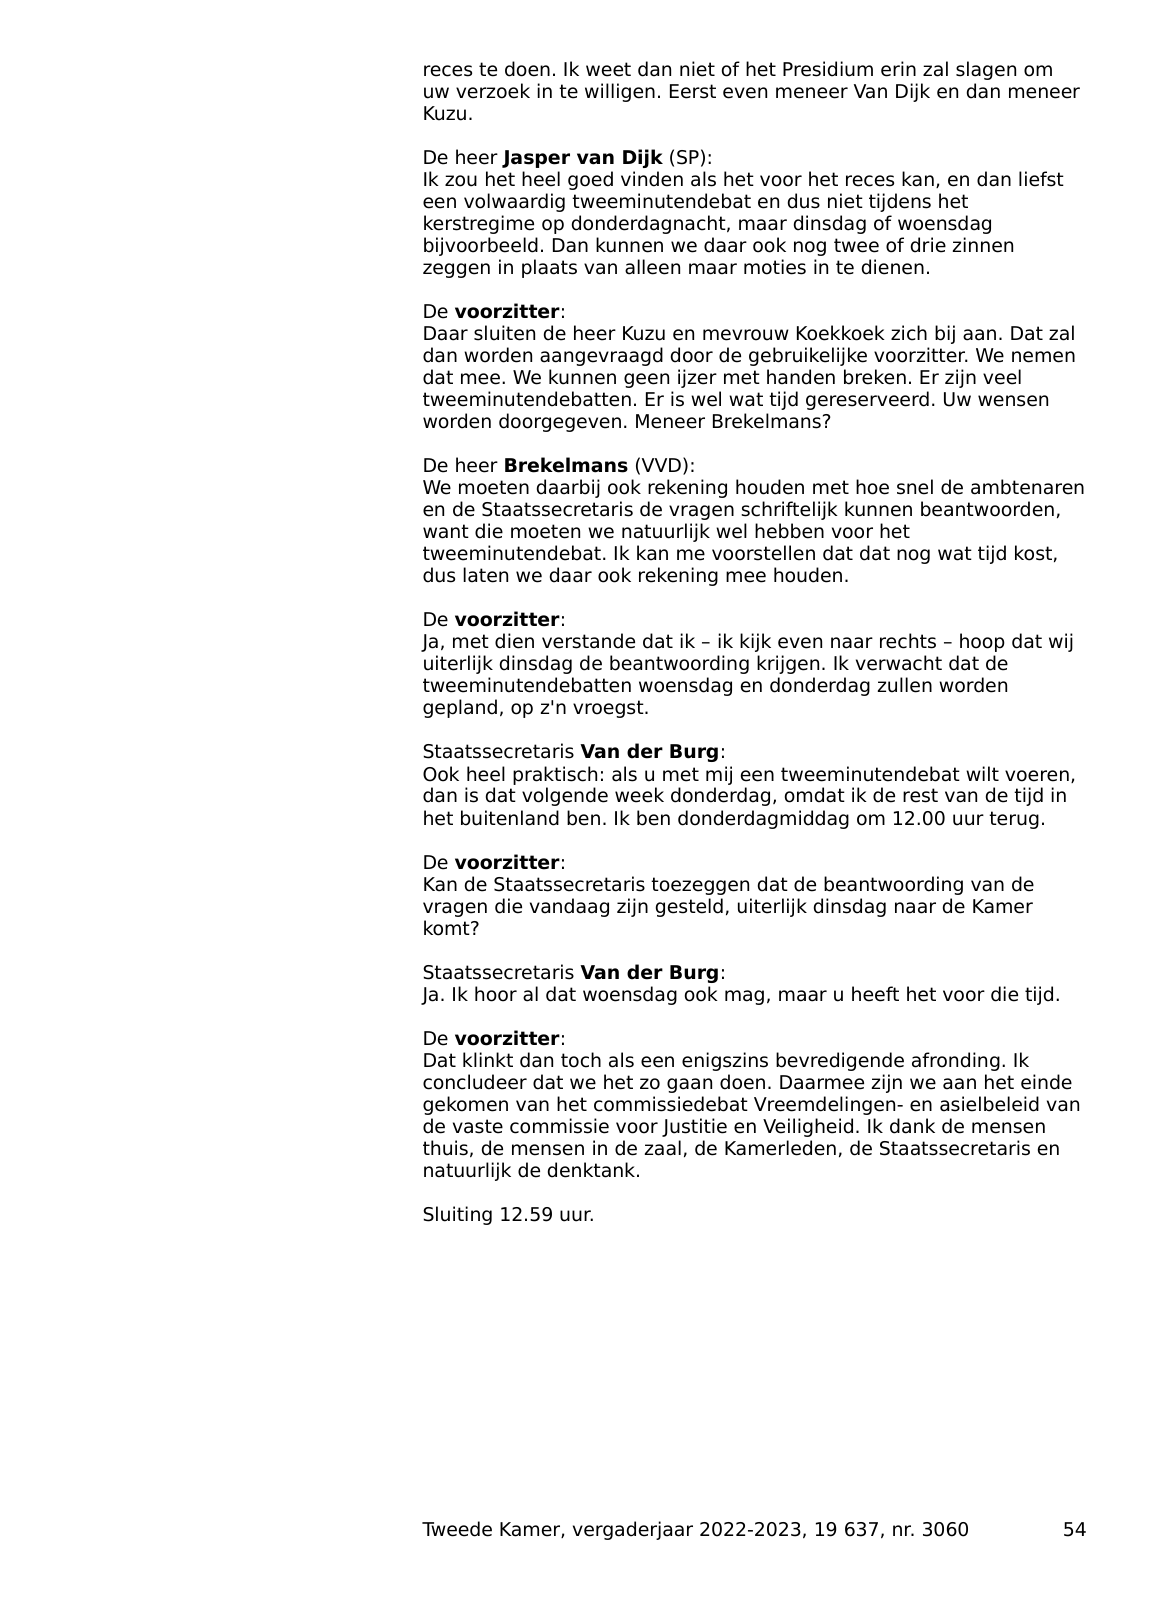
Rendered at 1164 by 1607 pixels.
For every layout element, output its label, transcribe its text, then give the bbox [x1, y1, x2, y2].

text Kan de Staatssecretaris toezeggen dat de beantwoording van de vragen die vandaag zijn gesteld, uiterlijk dinsdag naar de Kamer komt? [422, 873, 1087, 939]
text Daar sluiten de heer Kuzu en mevrouw Koekkoek zich bij aan. Dat zal dan worden aangevraagd door de gebruikelijke voorzitter. We nemen dat mee. We kunnen geen ijzer met handen breken. Er zijn veel tweeminutendebatten. Er is wel wat tijd gereserveerd. Uw wensen worden doorgegeven. Meneer Brekelmans? [422, 323, 1087, 433]
text De heer Brekelmans (VVD): [422, 455, 1087, 477]
text De voorzitter: [422, 301, 1087, 323]
text Staatssecretaris Van der Burg: [422, 962, 1087, 984]
text Ook heel praktisch: als u met mij een tweeminutendebat wilt voeren, dan is dat volgende week donderdag, omdat ik de rest van de tijd in het buitenland ben. Ik ben donderdagmiddag om 12.00 uur terug. [422, 763, 1087, 829]
text De voorzitter: [422, 1028, 1087, 1050]
text De heer Jasper van Dijk (SP): [422, 147, 1087, 169]
text Ja, met dien verstande dat ik – ik kijk even naar rechts – hoop dat wij uiterlijk dinsdag de beantwoording krijgen. Ik verwacht dat de tweeminutendebatten woensdag en donderdag zullen worden gepland, op z'n vroegst. [422, 631, 1087, 719]
text Staatssecretaris Van der Burg: [422, 741, 1087, 763]
text De voorzitter: [422, 852, 1087, 873]
text De voorzitter: [422, 609, 1087, 631]
text Sluiting 12.59 uur. [422, 1204, 1087, 1226]
text Ik zou het heel goed vinden als het voor het reces kan, en dan liefst een volwaardig tweeminutendebat en dus niet tijdens het kerstregime op donderdagnacht, maar dinsdag of woensdag bijvoorbeeld. Dan kunnen we daar ook nog twee of drie zinnen zeggen in plaats van alleen maar moties in te dienen. [422, 169, 1087, 279]
text We moeten daarbij ook rekening houden met hoe snel de ambtenaren en de Staatssecretaris de vragen schriftelijk kunnen beantwoorden, want die moeten we natuurlijk wel hebben voor het tweeminutendebat. Ik kan me voorstellen dat dat nog wat tijd kost, dus laten we daar ook rekening mee houden. [422, 477, 1087, 587]
text Ja. Ik hoor al dat woensdag ook mag, maar u heeft het voor die tijd. [422, 984, 1087, 1006]
text Dat klinkt dan toch als een enigszins bevredigende afronding. Ik concludeer dat we het zo gaan doen. Daarmee zijn we aan het einde gekomen van het commissiedebat Vreemdelingen- en asielbeleid van de vaste commissie voor Justitie en Veiligheid. Ik dank de mensen thuis, de mensen in de zaal, de Kamerleden, de Staatssecretaris en natuurlijk de denktank. [422, 1050, 1087, 1182]
text reces te doen. Ik weet dan niet of het Presidium erin zal slagen om uw verzoek in te willigen. Eerst even meneer Van Dijk en dan meneer Kuzu. [422, 59, 1087, 125]
